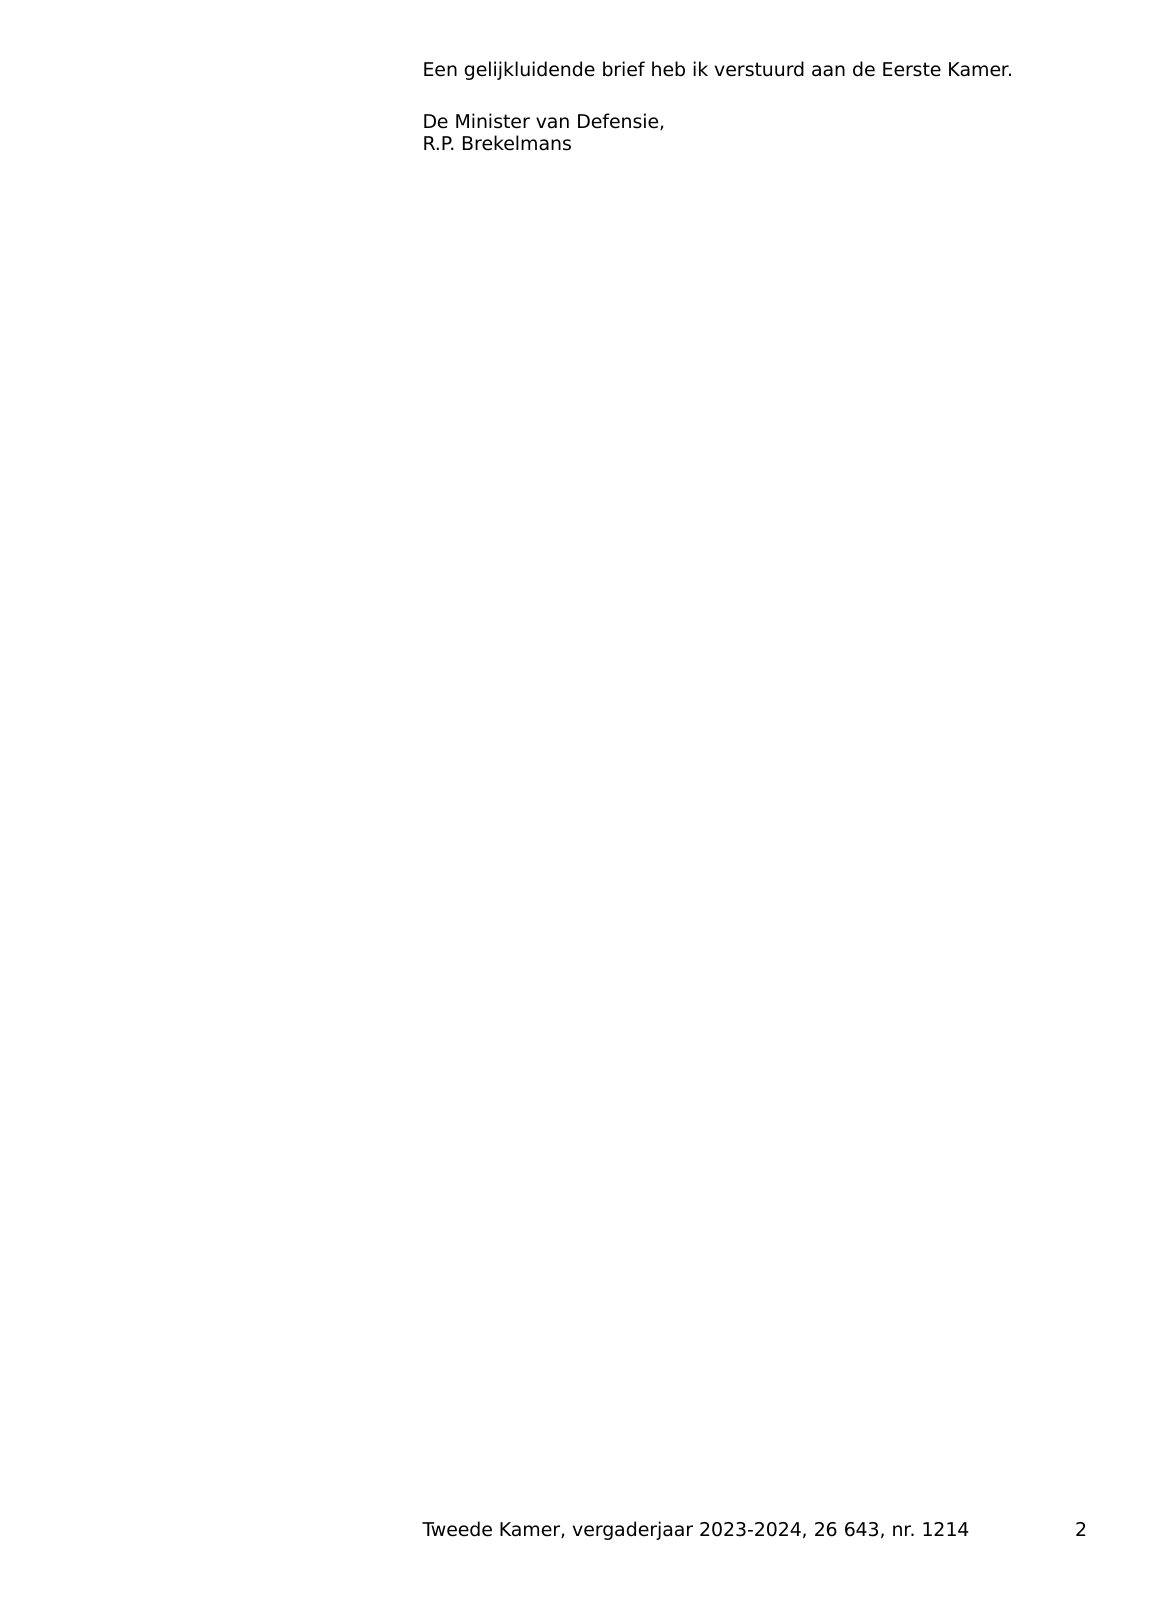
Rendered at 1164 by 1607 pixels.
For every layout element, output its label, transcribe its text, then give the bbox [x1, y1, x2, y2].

text Een gelijkluidende brief heb ik verstuurd aan de Eerste Kamer. [422, 59, 1087, 81]
text De Minister van Defensie, R.P. Brekelmans [422, 111, 1087, 155]
